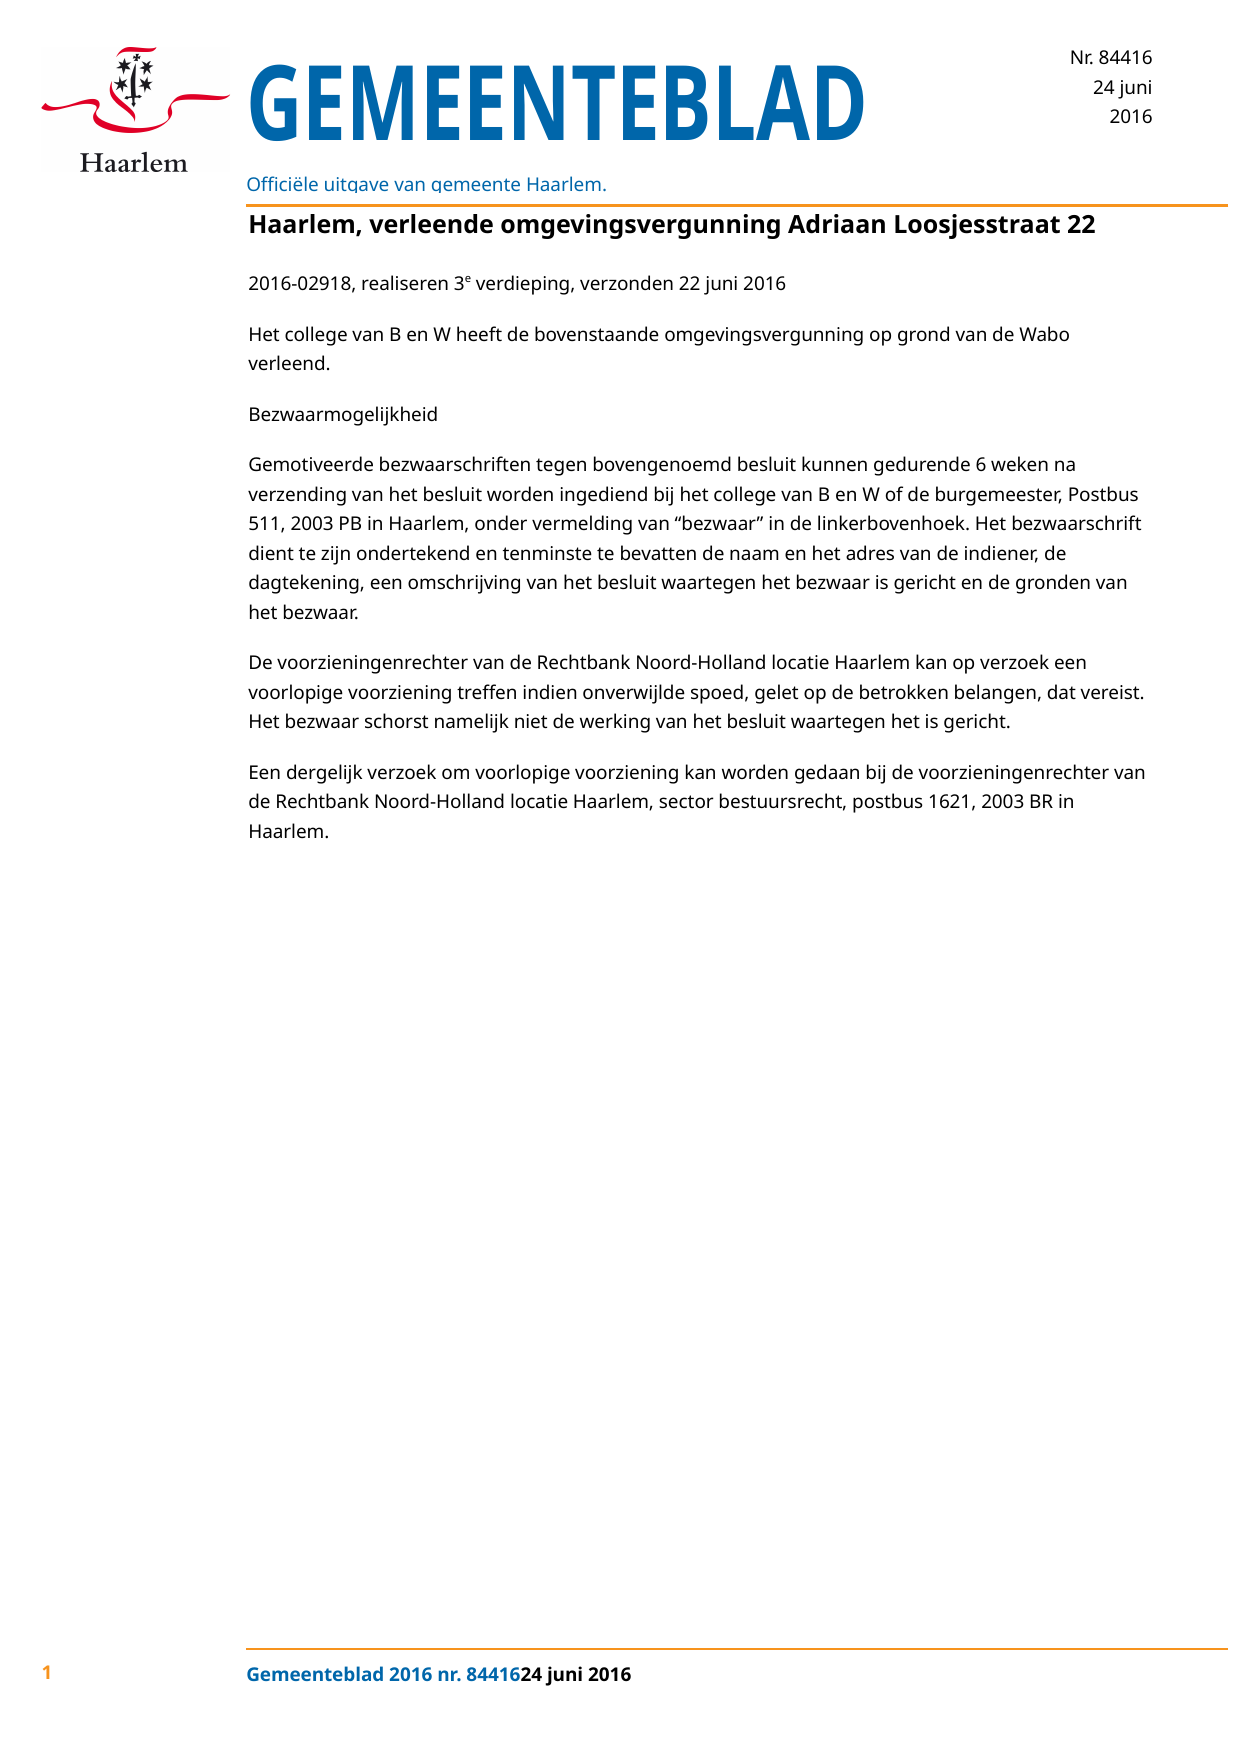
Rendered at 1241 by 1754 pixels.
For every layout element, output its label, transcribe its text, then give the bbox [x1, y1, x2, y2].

text Haarlem, verleende omgevingsvergunning Adriaan Loosjesstraat 22 [248, 207, 1152, 241]
text Het college van B en W heeft de bovenstaande omgevingsvergunning op grond van de Wabo verleend. [248, 321, 1152, 376]
picture [41, 47, 231, 172]
text 2016-02918, realiseren 3e verdieping, verzonden 22 juni 2016 [248, 270, 1152, 296]
text Bezwaarmogelijkheid [248, 401, 1152, 426]
text Een dergelijk verzoek om voorlopige voorziening kan worden gedaan bij de voorzieningenrechter van de Rechtbank Noord-Holland locatie Haarlem, sector bestuursrecht, postbus 1621, 2003 BR in Haarlem. [248, 759, 1152, 844]
text Gemotiveerde bezwaarschriften tegen bovengenoemd besluit kunnen gedurende 6 weken na verzending van het besluit worden ingediend bij het college van B en W of de burgemeester, Postbus 511, 2003 PB in Haarlem, onder vermelding van “bezwaar” in de linkerbovenhoek. Het bezwaarschrift dient te zijn ondertekend en tenminste te bevatten de naam en het adres van de indiener, de dagtekening, een omschrijving van het besluit waartegen het bezwaar is gericht en de gronden van het bezwaar. [248, 451, 1152, 625]
text De voorzieningenrechter van de Rechtbank Noord-Holland locatie Haarlem kan op verzoek een voorlopige voorziening treffen indien onverwijlde spoed, gelet op de betrokken belangen, dat vereist. Het bezwaar schorst namelijk niet de werking van het besluit waartegen het is gericht. [248, 649, 1152, 734]
